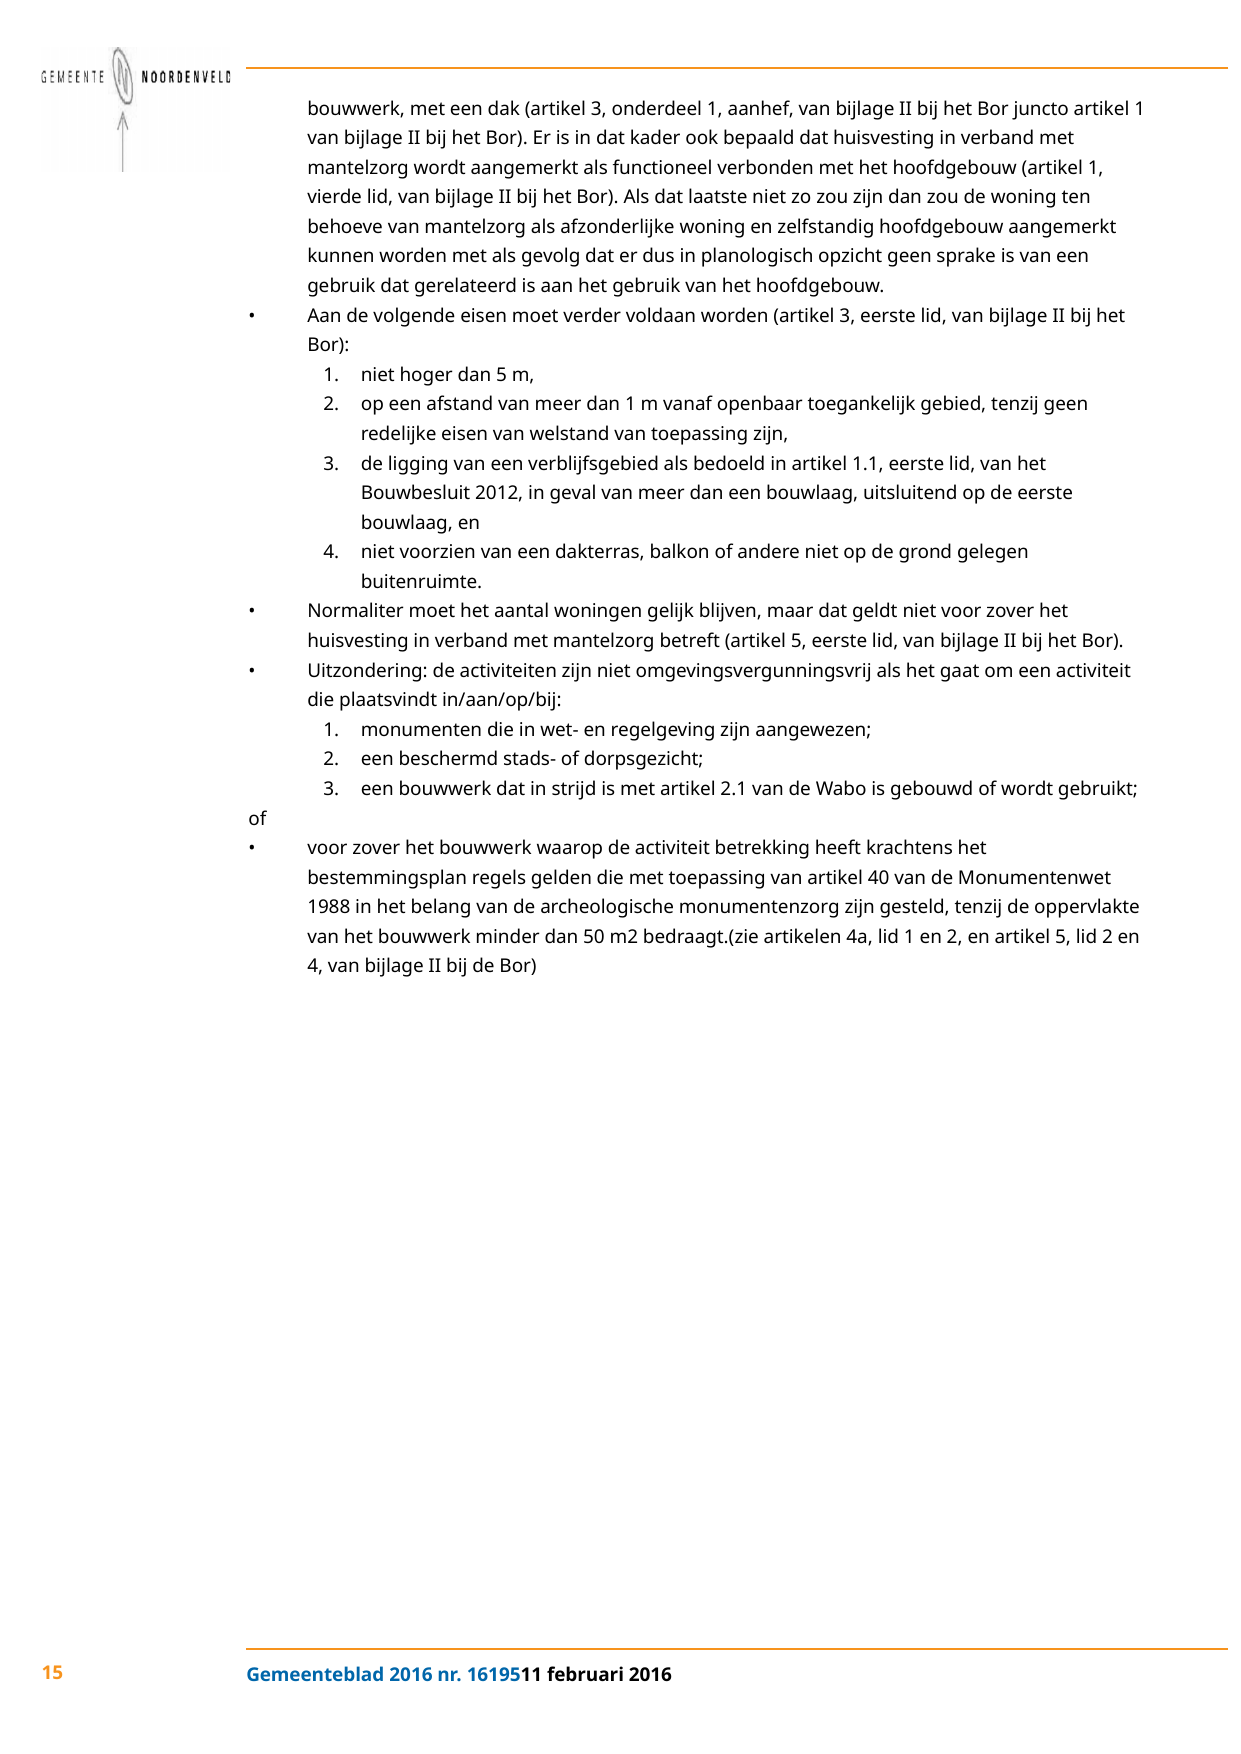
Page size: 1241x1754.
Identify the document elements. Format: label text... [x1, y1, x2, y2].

list niet voorzien van een dakterras, balkon of andere niet op de grond gelegen buitenruimte. [323, 538, 1152, 594]
list Uitzondering: de activiteiten zijn niet omgevingsvergunningsvrij als het gaat om een activiteit die plaatsvindt in/aan/op/bij: [248, 657, 1152, 712]
list monumenten die in wet- en regelgeving zijn aangewezen; [323, 716, 1152, 742]
list een beschermd stads- of dorpsgezicht; [323, 746, 1152, 771]
list niet hoger dan 5 m, [323, 361, 1152, 387]
list op een afstand van meer dan 1 m vanaf openbaar toegankelijk gebied, tenzij geen redelijke eisen van welstand van toepassing zijn, [323, 391, 1152, 446]
list Normaliter moet het aantal woningen gelijk blijven, maar dat geldt niet voor zover het huisvesting in verband met mantelzorg betreft (artikel 5, eerste lid, van bijlage II bij het Bor). [248, 598, 1152, 653]
list de ligging van een verblijfsgebied als bedoeld in artikel 1.1, eerste lid, van het Bouwbesluit 2012, in geval van meer dan een bouwlaag, uitsluitend op de eerste bouwlaag, en [323, 450, 1152, 535]
list een bouwwerk dat in strijd is met artikel 2.1 van de Wabo is gebouwd of wordt gebruikt; [323, 775, 1152, 801]
picture [41, 47, 231, 172]
list voor zover het bouwwerk waarop de activiteit betrekking heeft krachtens het bestemmingsplan regels gelden die met toepassing van artikel 40 van de Monumentenwet 1988 in het belang van de archeologische monumentenzorg zijn gesteld, tenzij de oppervlakte van het bouwwerk minder dan 50 m2 bedraagt.(zie artikelen 4a, lid 1 en 2, en artikel 5, lid 2 en 4, van bijlage II bij de Bor) [248, 834, 1152, 978]
list bouwwerk, met een dak (artikel 3, onderdeel 1, aanhef, van bijlage II bij het Bor juncto artikel 1 van bijlage II bij het Bor). Er is in dat kader ook bepaald dat huisvesting in verband met mantelzorg wordt aangemerkt als functioneel verbonden met het hoofdgebouw (artikel 1, vierde lid, van bijlage II bij het Bor). Als dat laatste niet zo zou zijn dan zou de woning ten behoeve van mantelzorg als afzonderlijke woning en zelfstandig hoofdgebouw aangemerkt kunnen worden met als gevolg dat er dus in planologisch opzicht geen sprake is van een gebruik dat gerelateerd is aan het gebruik van het hoofdgebouw. [248, 95, 1152, 298]
list Aan de volgende eisen moet verder voldaan worden (artikel 3, eerste lid, van bijlage II bij het Bor): [248, 302, 1152, 357]
text of [248, 805, 1152, 831]
